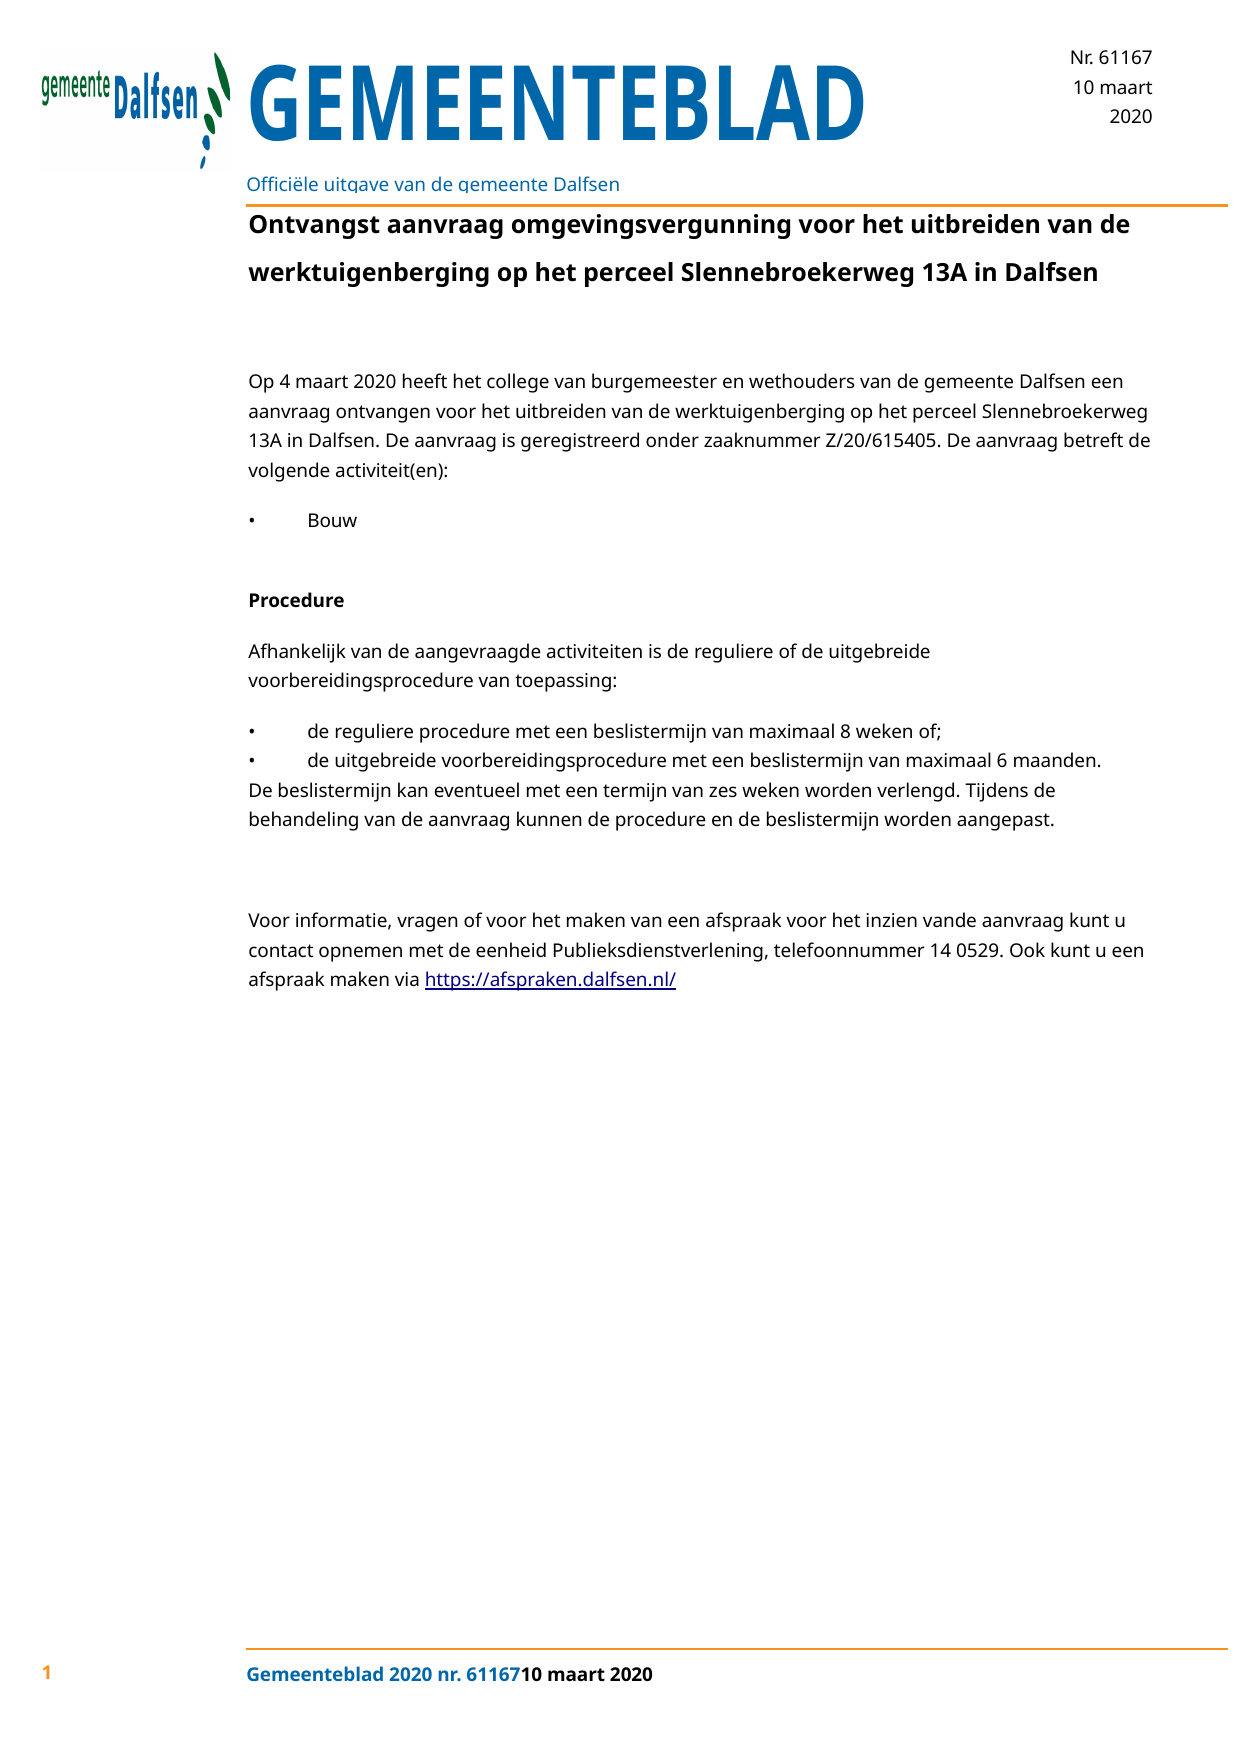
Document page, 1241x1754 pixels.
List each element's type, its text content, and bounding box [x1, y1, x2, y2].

text Ontvangst aanvraag omgevingsvergunning voor het uitbreiden van de werktuigenberging op het perceel Slennebroekerweg 13A in Dalfsen [248, 207, 1152, 288]
text De beslistermijn kan eventueel met een termijn van zes weken worden verlengd. Tijdens de behandeling van de aanvraag kunnen de procedure en de beslistermijn worden aangepast. [248, 777, 1152, 832]
text Voor informatie, vragen of voor het maken van een afspraak voor het inzien vande aanvraag kunt u contact opnemen met de eenheid Publieksdienstverlening, telefoonnummer 14 0529. Ook kunt u een afspraak maken via https://afspraken.dalfsen.nl/ [248, 907, 1152, 992]
text Procedure [248, 587, 1152, 613]
list Bouw [248, 507, 1152, 533]
text Afhankelijk van de aangevraagde activiteiten is de reguliere of de uitgebreide voorbereidingsprocedure van toepassing: [248, 638, 1152, 693]
text Op 4 maart 2020 heeft het college van burgemeester en wethouders van de gemeente Dalfsen een aanvraag ontvangen voor het uitbreiden van de werktuigenberging op het perceel Slennebroekerweg 13A in Dalfsen. De aanvraag is geregistreerd onder zaaknummer Z/20/615405. De aanvraag betreft de volgende activiteit(en): [248, 368, 1152, 483]
picture [41, 47, 231, 172]
list de uitgebreide voorbereidingsprocedure met een beslistermijn van maximaal 6 maanden. [248, 747, 1152, 773]
list de reguliere procedure met een beslistermijn van maximaal 8 weken of; [248, 718, 1152, 744]
